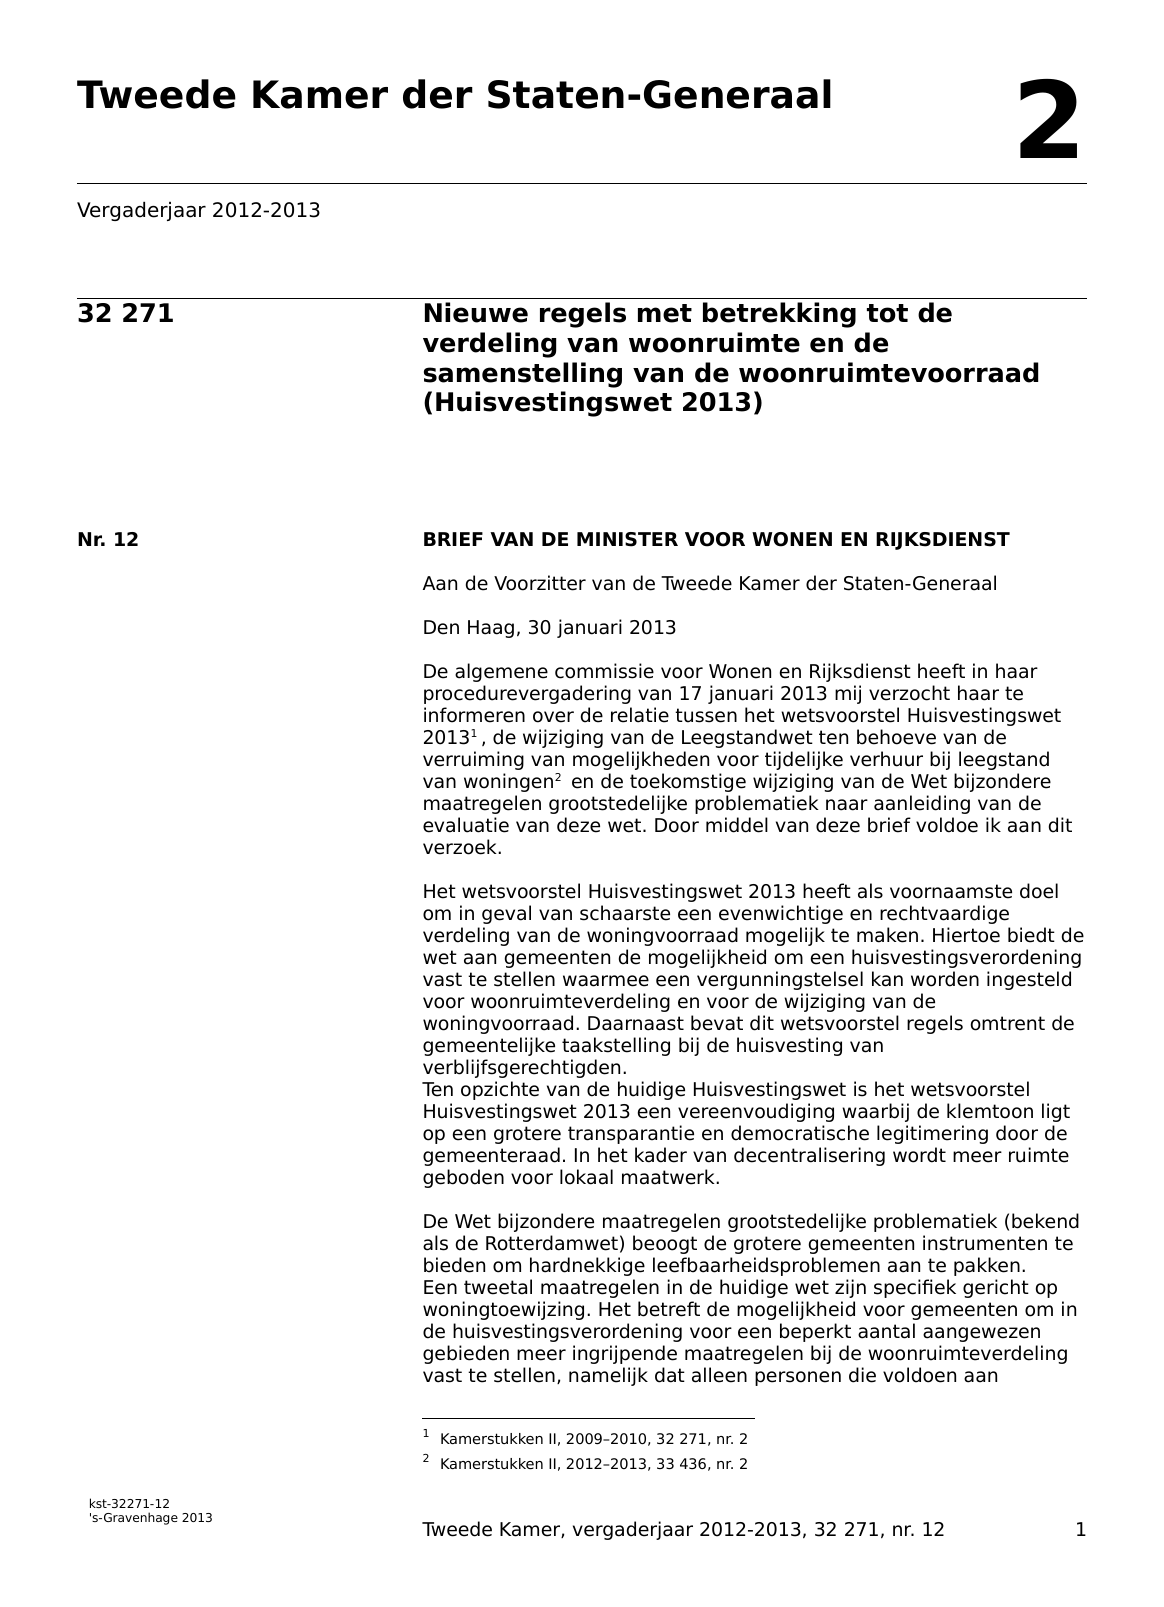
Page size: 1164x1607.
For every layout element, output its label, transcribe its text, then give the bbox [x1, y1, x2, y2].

table_header Tweede Kamer der Staten-Generaal [77, 59, 886, 183]
subtitle Nr. 12 BRIEF VAN DE MINISTER VOOR WONEN EN RIJKSDIENST [77, 529, 1087, 551]
text Het wetsvoorstel Huisvestingswet 2013 heeft als voornaamste doel om in geval van schaarste een evenwichtige en rechtvaardige verdeling van de woningvoorraad mogelijk te maken. Hiertoe biedt de wet aan gemeenten de mogelijkheid om een huisvestingsverordening vast te stellen waarmee een vergunningstelsel kan worden ingesteld voor woonruimteverdeling en voor de wijziging van de woningvoorraad. Daarnaast bevat dit wetsvoorstel regels omtrent de gemeentelijke taakstelling bij de huisvesting van verblijfsgerechtigden. [422, 881, 1087, 1079]
table_header 2 [886, 59, 1087, 183]
text De Wet bijzondere maatregelen grootstedelijke problematiek (bekend als de Rotterdamwet) beoogt de grotere gemeenten instrumenten te bieden om hardnekkige leefbaarheidsproblemen aan te pakken. [422, 1211, 1087, 1277]
text De algemene commissie voor Wonen en Rijksdienst heeft in haar procedurevergadering van 17 januari 2013 mij verzocht haar te informeren over de relatie tussen het wetsvoorstel Huisvestingswet 2013, de wijziging van de Leegstandwet ten behoeve van de verruiming van mogelijkheden voor tijdelijke verhuur bij leegstand van woningen en de toekomstige wijziging van de Wet bijzondere maatregelen grootstedelijke problematiek naar aanleiding van de evaluatie van deze wet. Door middel van deze brief voldoe ik aan dit verzoek. [422, 661, 1087, 859]
text Ten opzichte van de huidige Huisvestingswet is het wetsvoorstel Huisvestingswet 2013 een vereenvoudiging waarbij de klemtoon ligt op een grotere transparantie en democratische legitimering door de gemeenteraad. In het kader van decentralisering wordt meer ruimte geboden voor lokaal maatwerk. [422, 1079, 1087, 1189]
subtitle 32 271 Nieuwe regels met betrekking tot de verdeling van woonruimte en de samenstelling van de woonruimtevoorraad (Huisvestingswet 2013) [77, 299, 1087, 418]
text 's-Gravenhage 2013 [88, 1511, 323, 1525]
text kst-32271-12 [88, 1497, 323, 1511]
text Een tweetal maatregelen in de huidige wet zijn specifiek gericht op woningtoewijzing. Het betreft de mogelijkheid voor gemeenten om in de huisvestingsverordening voor een beperkt aantal aangewezen gebieden meer ingrijpende maatregelen bij de woonruimteverdeling vast te stellen, namelijk dat alleen personen die voldoen aan [422, 1277, 1087, 1387]
text Kamerstukken II, 2009–2010, 32 271, nr. 2 [422, 1427, 1087, 1449]
table_cell Vergaderjaar 2012-2013 [77, 184, 1087, 298]
text Kamerstukken II, 2012–2013, 33 436, nr. 2 [422, 1452, 1087, 1474]
text Aan de Voorzitter van de Tweede Kamer der Staten-Generaal [422, 573, 1087, 595]
text Den Haag, 30 januari 2013 [422, 617, 1087, 639]
